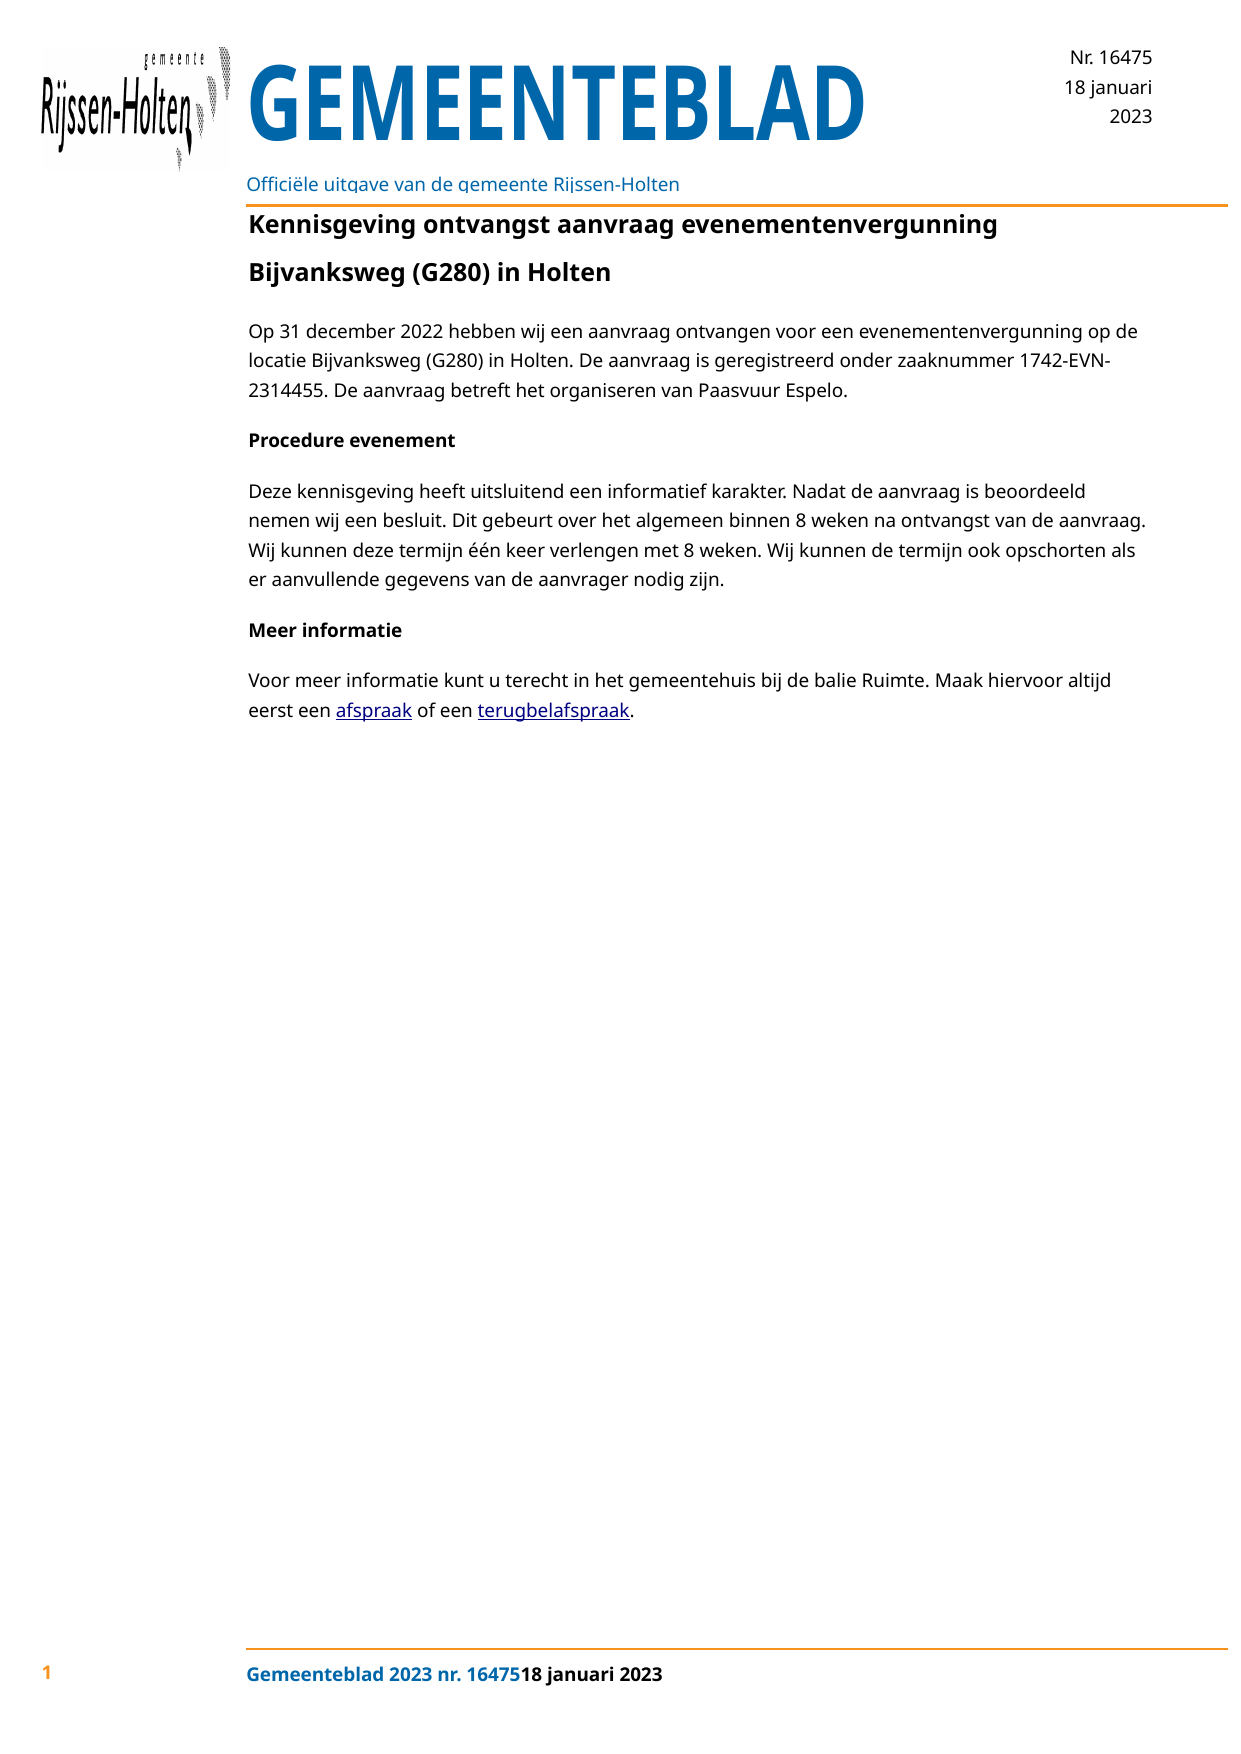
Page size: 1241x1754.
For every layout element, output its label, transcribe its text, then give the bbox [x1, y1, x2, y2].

text Deze kennisgeving heeft uitsluitend een informatief karakter. Nadat de aanvraag is beoordeeld nemen wij een besluit. Dit gebeurt over het algemeen binnen 8 weken na ontvangst van de aanvraag. Wij kunnen deze termijn één keer verlengen met 8 weken. Wij kunnen de termijn ook opschorten als er aanvullende gegevens van de aanvrager nodig zijn. [248, 478, 1152, 592]
text Voor meer informatie kunt u terecht in het gemeentehuis bij de balie Ruimte. Maak hiervoor altijd eerst een afspraak of een terugbelafspraak. [248, 667, 1152, 723]
text Kennisgeving ontvangst aanvraag evenementenvergunning Bijvanksweg (G280) in Holten [248, 207, 1152, 288]
text Meer informatie [248, 617, 1152, 643]
text Procedure evenement [248, 427, 1152, 453]
picture [41, 47, 231, 172]
text Op 31 december 2022 hebben wij een aanvraag ontvangen voor een evenementenvergunning op de locatie Bijvanksweg (G280) in Holten. De aanvraag is geregistreerd onder zaaknummer 1742-EVN-2314455. De aanvraag betreft het organiseren van Paasvuur Espelo. [248, 318, 1152, 403]
